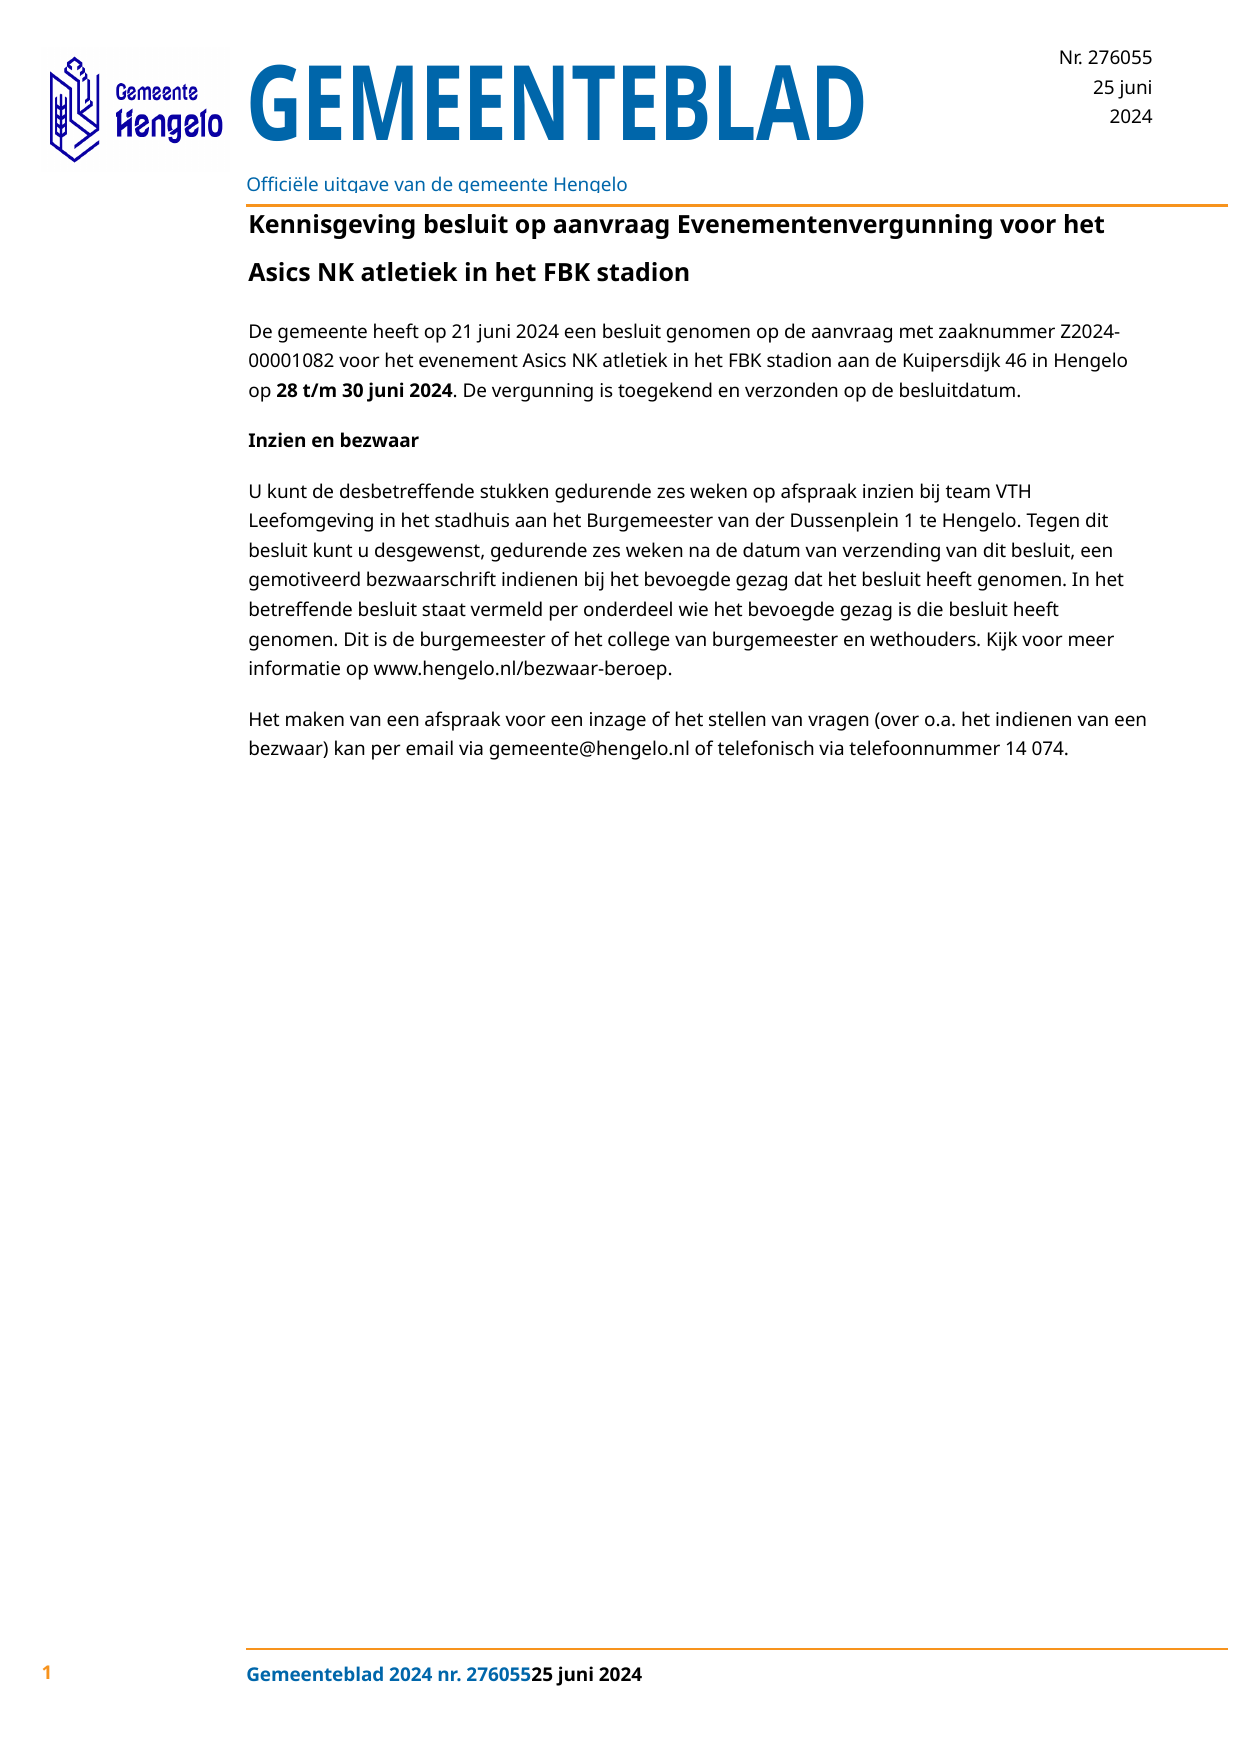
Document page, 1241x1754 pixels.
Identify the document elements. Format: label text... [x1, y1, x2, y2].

text De gemeente heeft op 21 juni 2024 een besluit genomen op de aanvraag met zaaknummer Z2024-00001082 voor het evenement Asics NK atletiek in het FBK stadion aan de Kuipersdijk 46 in Hengelo op 28 t/m 30 juni 2024. De vergunning is toegekend en verzonden op de besluitdatum. [248, 318, 1152, 403]
text Inzien en bezwaar [248, 427, 1152, 453]
text U kunt de desbetreffende stukken gedurende zes weken op afspraak inzien bij team VTH Leefomgeving in het stadhuis aan het Burgemeester van der Dussenplein 1 te Hengelo. Tegen dit besluit kunt u desgewenst, gedurende zes weken na de datum van verzending van dit besluit, een gemotiveerd bezwaarschrift indienen bij het bevoegde gezag dat het besluit heeft genomen. In het betreffende besluit staat vermeld per onderdeel wie het bevoegde gezag is die besluit heeft genomen. Dit is de burgemeester of het college van burgemeester en wethouders. Kijk voor meer informatie op www.hengelo.nl/bezwaar-beroep. [248, 478, 1152, 681]
text Kennisgeving besluit op aanvraag Evenementenvergunning voor het Asics NK atletiek in het FBK stadion [248, 207, 1152, 288]
text Het maken van een afspraak voor een inzage of het stellen van vragen (over o.a. het indienen van een bezwaar) kan per email via gemeente@hengelo.nl of telefonisch via telefoonnummer 14 074. [248, 706, 1152, 761]
picture [41, 47, 231, 172]
